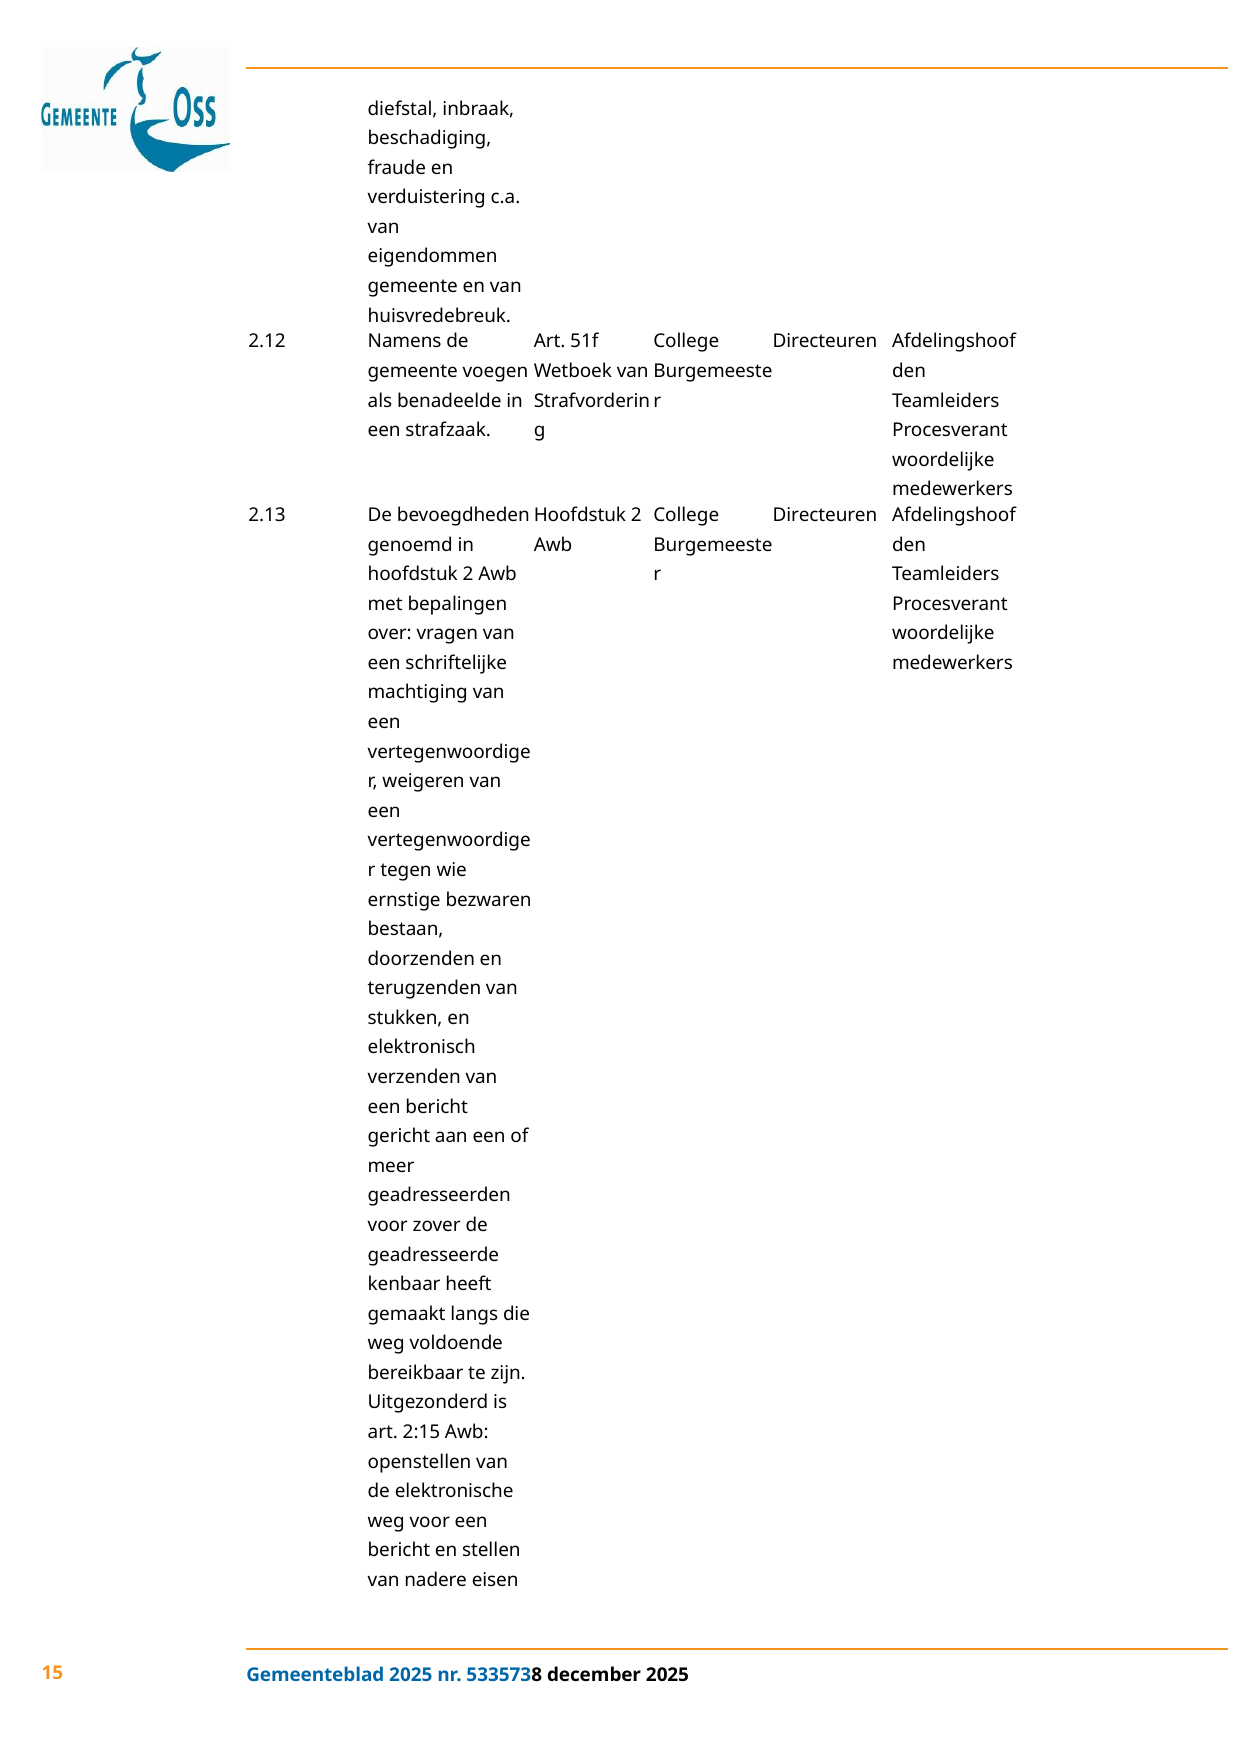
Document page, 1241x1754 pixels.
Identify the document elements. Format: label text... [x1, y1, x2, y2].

table_cell Afdelingshoofden Teamleiders Procesverantwoordelijke medewerkers [892, 328, 1022, 501]
table_cell Art. 51f Wetboek van Strafvordering [534, 328, 653, 501]
table_cell [534, 95, 653, 328]
table_cell 2.12 [248, 328, 367, 501]
table_cell 2.13 [248, 501, 367, 1592]
table_cell [653, 95, 772, 328]
table_cell College Burgemeester [653, 501, 772, 1592]
table_cell diefstal, inbraak, beschadiging, fraude en verduistering c.a. van eigendommen gemeente en van huisvredebreuk. [368, 95, 533, 328]
picture [41, 47, 231, 172]
table_cell Namens de gemeente voegen als benadeelde in een strafzaak. [368, 328, 533, 501]
table_cell Directeuren [773, 328, 892, 501]
table_cell Hoofdstuk 2 Awb [534, 501, 653, 1592]
table_cell [1022, 501, 1152, 1592]
table_cell Afdelingshoofden Teamleiders Procesverantwoordelijke medewerkers [892, 501, 1022, 1592]
table_cell [1022, 328, 1152, 501]
table_cell Directeuren [773, 501, 892, 1592]
table_cell [248, 95, 367, 328]
table_cell De bevoegdheden genoemd in hoofdstuk 2 Awb met bepalingen over: vragen van een schriftelijke machtiging van een vertegenwoordiger, weigeren van een vertegenwoordiger tegen wie ernstige bezwaren bestaan, doorzenden en terugzenden van stukken, en elektronisch verzenden van een bericht gericht aan een of meer geadresseerden voor zover de geadresseerde kenbaar heeft gemaakt langs die weg voldoende bereikbaar te zijn. Uitgezonderd is art. 2:15 Awb: openstellen van de elektronische weg voor een bericht en stellen van nadere eisen [368, 501, 533, 1592]
table_cell [1022, 95, 1152, 328]
table_cell [773, 95, 892, 328]
table_cell College Burgemeester [653, 328, 772, 501]
table_cell [892, 95, 1022, 328]
